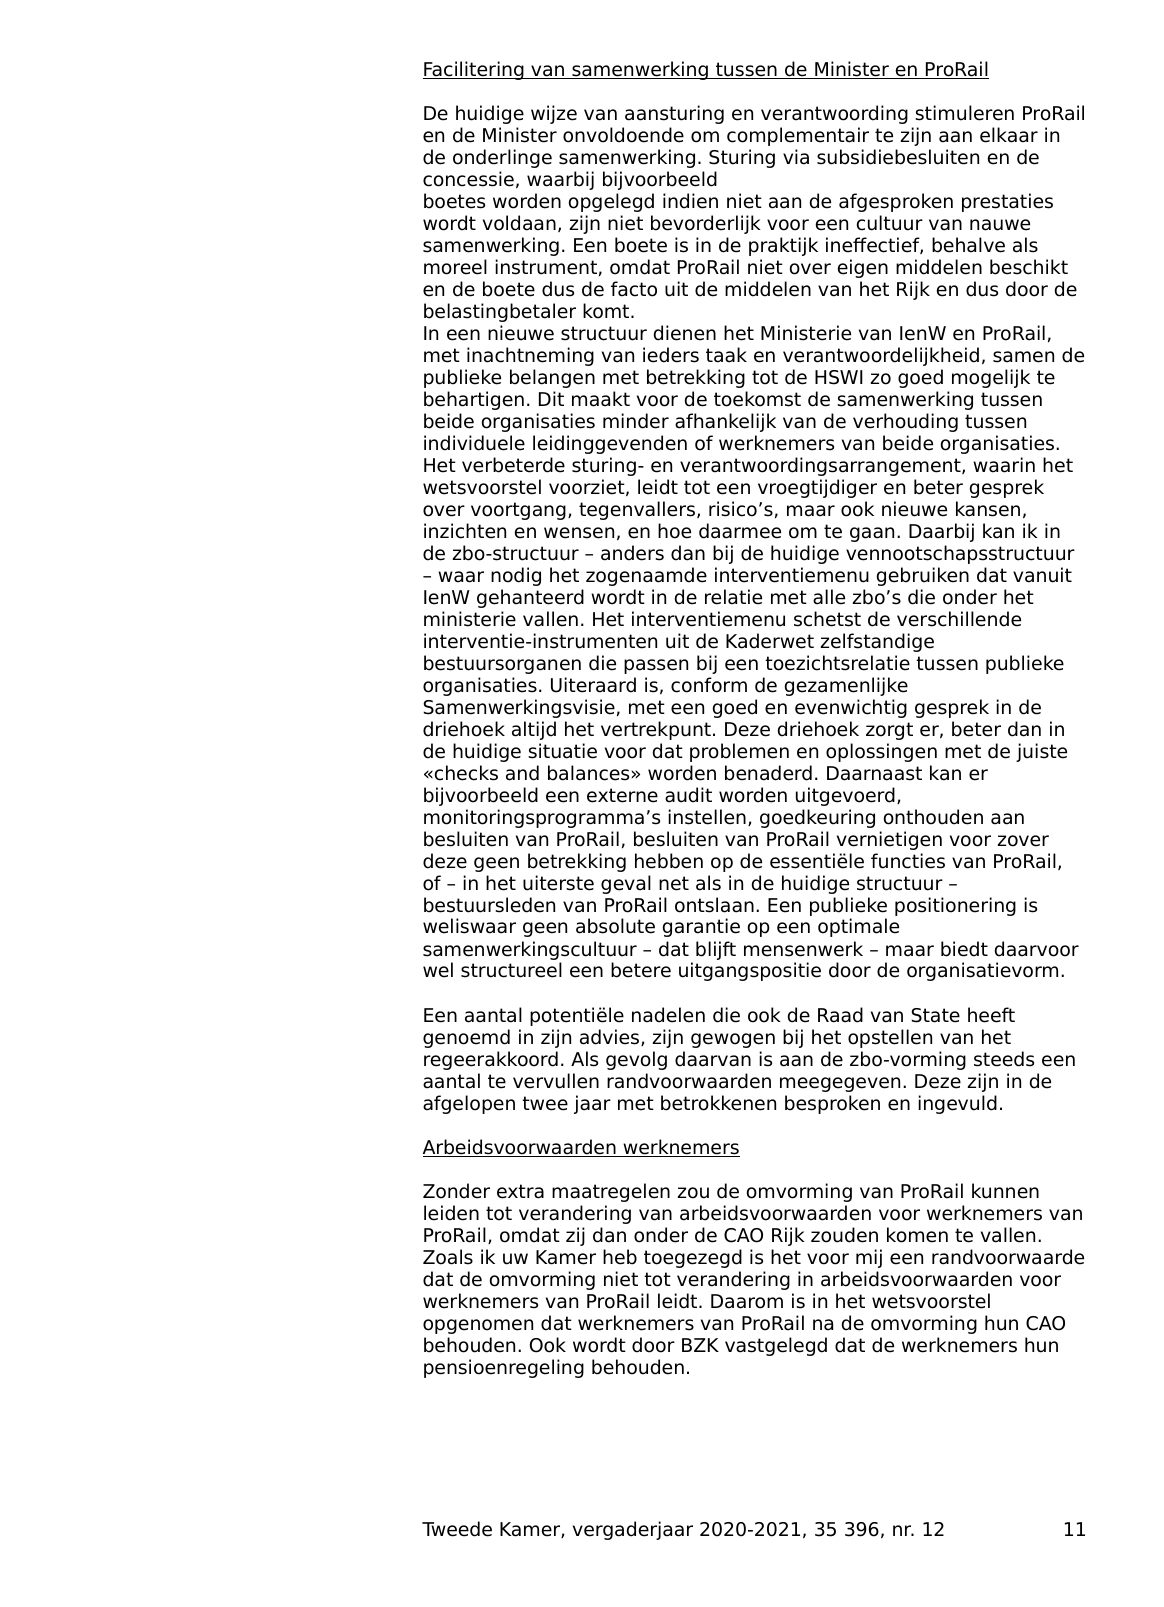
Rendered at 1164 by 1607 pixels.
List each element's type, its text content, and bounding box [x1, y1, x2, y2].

text Zonder extra maatregelen zou de omvorming van ProRail kunnen leiden tot verandering van arbeidsvoorwaarden voor werknemers van ProRail, omdat zij dan onder de CAO Rijk zouden komen te vallen. Zoals ik uw Kamer heb toegezegd is het voor mij een randvoorwaarde dat de omvorming niet tot verandering in arbeidsvoorwaarden voor werknemers van ProRail leidt. Daarom is in het wetsvoorstel opgenomen dat werknemers van ProRail na de omvorming hun CAO behouden. Ook wordt door BZK vastgelegd dat de werknemers hun pensioenregeling behouden. [422, 1181, 1087, 1379]
text boetes worden opgelegd indien niet aan de afgesproken prestaties wordt voldaan, zijn niet bevorderlijk voor een cultuur van nauwe samenwerking. Een boete is in de praktijk ineffectief, behalve als moreel instrument, omdat ProRail niet over eigen middelen beschikt en de boete dus de facto uit de middelen van het Rijk en dus door de belastingbetaler komt. [422, 191, 1087, 323]
subtitle Facilitering van samenwerking tussen de Minister en ProRail [422, 59, 1087, 81]
text De huidige wijze van aansturing en verantwoording stimuleren ProRail en de Minister onvoldoende om complementair te zijn aan elkaar in de onderlinge samenwerking. Sturing via subsidiebesluiten en de concessie, waarbij bijvoorbeeld [422, 103, 1087, 191]
subtitle Arbeidsvoorwaarden werknemers [422, 1137, 1087, 1159]
text In een nieuwe structuur dienen het Ministerie van IenW en ProRail, met inachtneming van ieders taak en verantwoordelijkheid, samen de publieke belangen met betrekking tot de HSWI zo goed mogelijk te behartigen. Dit maakt voor de toekomst de samenwerking tussen beide organisaties minder afhankelijk van de verhouding tussen individuele leidinggevenden of werknemers van beide organisaties. Het verbeterde sturing- en verantwoordingsarrangement, waarin het wetsvoorstel voorziet, leidt tot een vroegtijdiger en beter gesprek over voortgang, tegenvallers, risico’s, maar ook nieuwe kansen, inzichten en wensen, en hoe daarmee om te gaan. Daarbij kan ik in de zbo-structuur – anders dan bij de huidige vennootschapsstructuur – waar nodig het zogenaamde interventiemenu gebruiken dat vanuit IenW gehanteerd wordt in de relatie met alle zbo’s die onder het ministerie vallen. Het interventiemenu schetst de verschillende interventie-instrumenten uit de Kaderwet zelfstandige bestuursorganen die passen bij een toezichtsrelatie tussen publieke organisaties. Uiteraard is, conform de gezamenlijke Samenwerkingsvisie, met een goed en evenwichtig gesprek in de driehoek altijd het vertrekpunt. Deze driehoek zorgt er, beter dan in de huidige situatie voor dat problemen en oplossingen met de juiste «checks and balances» worden benaderd. Daarnaast kan er bijvoorbeeld een externe audit worden uitgevoerd, monitoringsprogramma’s instellen, goedkeuring onthouden aan besluiten van ProRail, besluiten van ProRail vernietigen voor zover deze geen betrekking hebben op de essentiële functies van ProRail, of – in het uiterste geval net als in de huidige structuur – bestuursleden van ProRail ontslaan. Een publieke positionering is weliswaar geen absolute garantie op een optimale samenwerkingscultuur – dat blijft mensenwerk – maar biedt daarvoor wel structureel een betere uitgangspositie door de organisatievorm. [422, 323, 1087, 982]
text Een aantal potentiële nadelen die ook de Raad van State heeft genoemd in zijn advies, zijn gewogen bij het opstellen van het regeerakkoord. Als gevolg daarvan is aan de zbo-vorming steeds een aantal te vervullen randvoorwaarden meegegeven. Deze zijn in de afgelopen twee jaar met betrokkenen besproken en ingevuld. [422, 1004, 1087, 1114]
